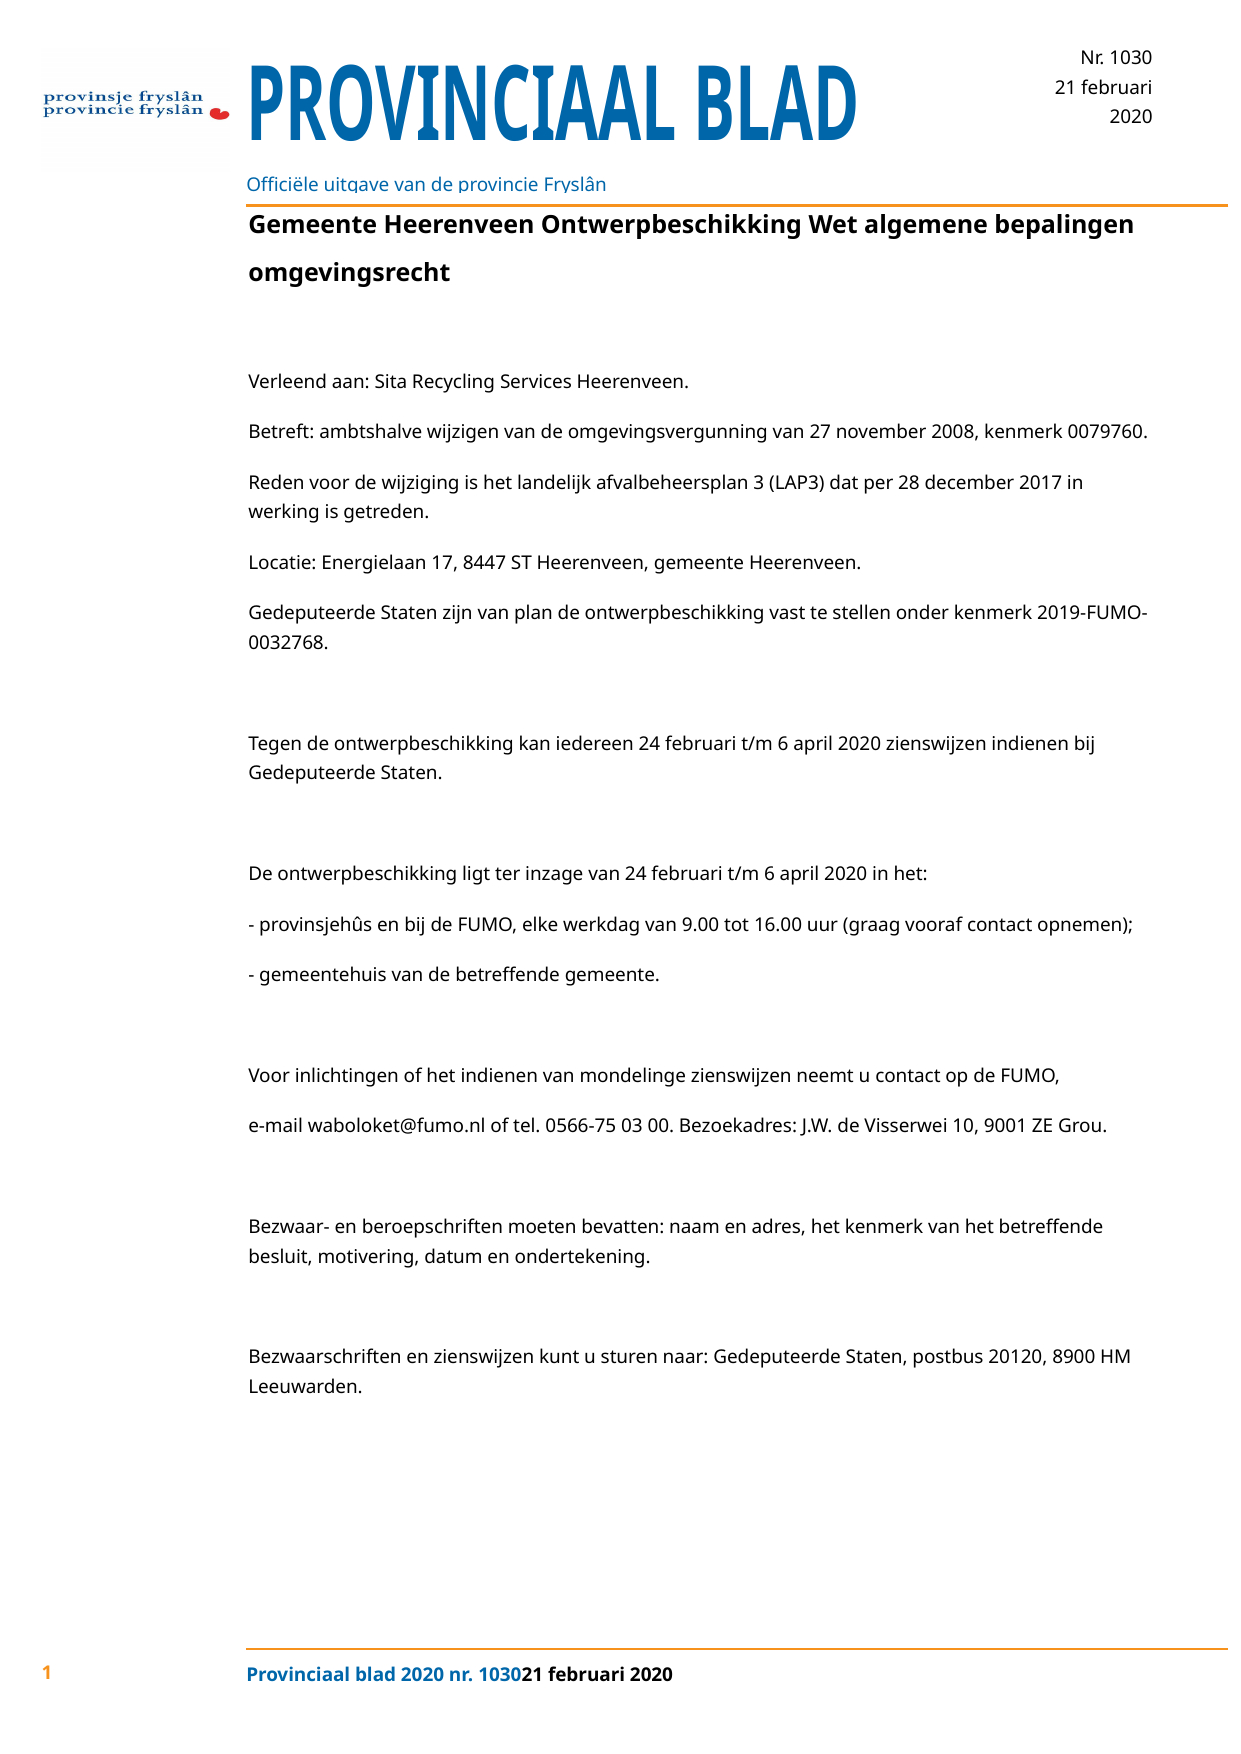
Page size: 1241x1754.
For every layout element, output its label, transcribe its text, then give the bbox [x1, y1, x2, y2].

text Reden voor de wijziging is het landelijk afvalbeheersplan 3 (LAP3) dat per 28 december 2017 in werking is getreden. [248, 469, 1152, 524]
text Betreft: ambtshalve wijzigen van de omgevingsvergunning van 27 november 2008, kenmerk 0079760. [248, 419, 1152, 444]
text Bezwaarschriften en zienswijzen kunt u sturen naar: Gedeputeerde Staten, postbus 20120, 8900 HM Leeuwarden. [248, 1344, 1152, 1399]
text Verleend aan: Sita Recycling Services Heerenveen. [248, 368, 1152, 394]
text Gemeente Heerenveen Ontwerpbeschikking Wet algemene bepalingen omgevingsrecht [248, 207, 1152, 288]
text e-mail waboloket@fumo.nl of tel. 0566-75 03 00. Bezoekadres: J.W. de Visserwei 10, 9001 ZE Grou. [248, 1112, 1152, 1138]
text Bezwaar- en beroepschriften moeten bevatten: naam en adres, het kenmerk van het betreffende besluit, motivering, datum en ondertekening. [248, 1213, 1152, 1269]
text Locatie: Energielaan 17, 8447 ST Heerenveen, gemeente Heerenveen. [248, 549, 1152, 575]
text - provinsjehûs en bij de FUMO, elke werkdag van 9.00 tot 16.00 uur (graag vooraf contact opnemen); [248, 911, 1152, 937]
text Gedeputeerde Staten zijn van plan de ontwerpbeschikking vast te stellen onder kenmerk 2019-FUMO-0032768. [248, 599, 1152, 655]
text Tegen de ontwerpbeschikking kan iedereen 24 februari t/m 6 april 2020 zienswijzen indienen bij Gedeputeerde Staten. [248, 730, 1152, 785]
picture [41, 47, 231, 172]
text - gemeentehuis van de betreffende gemeente. [248, 961, 1152, 987]
text Voor inlichtingen of het indienen van mondelinge zienswijzen neemt u contact op de FUMO, [248, 1062, 1152, 1088]
text De ontwerpbeschikking ligt ter inzage van 24 februari t/m 6 april 2020 in het: [248, 860, 1152, 886]
